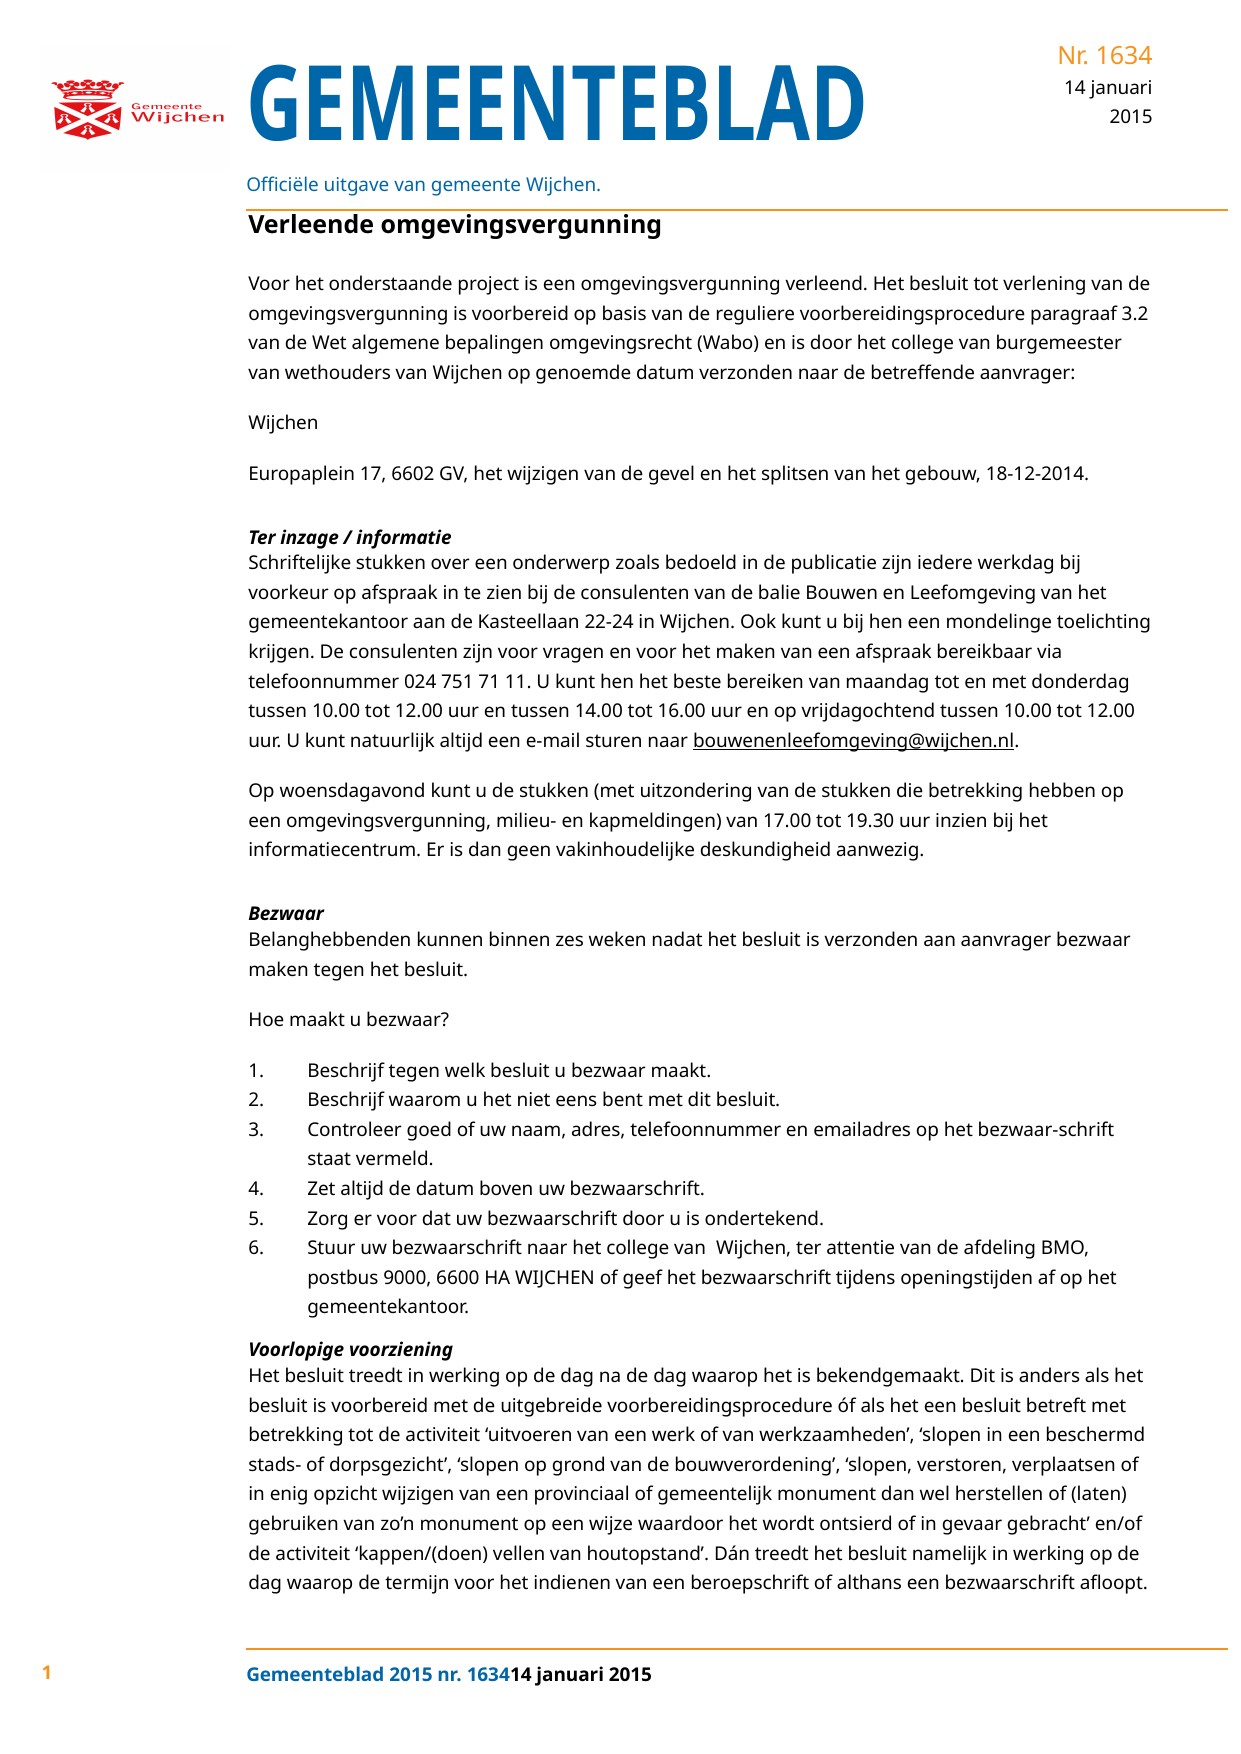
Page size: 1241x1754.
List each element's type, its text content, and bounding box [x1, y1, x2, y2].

text Belanghebbenden kunnen binnen zes weken nadat het besluit is verzonden aan aanvrager bezwaar maken tegen het besluit. [248, 926, 1152, 982]
list Beschrijf tegen welk besluit u bezwaar maakt. [248, 1057, 1152, 1082]
list Zet altijd de datum boven uw bezwaarschrift. [248, 1175, 1152, 1201]
text Wijchen [248, 409, 1152, 435]
text Verleende omgevingsvergunning [248, 211, 1152, 241]
picture [41, 47, 231, 172]
text Europaplein 17, 6602 GV, het wijzigen van de gevel en het splitsen van het gebouw, 18-12-2014. [248, 460, 1152, 486]
list Controleer goed of uw naam, adres, telefoonnummer en emailadres op het bezwaar-schrift staat vermeld. [248, 1116, 1152, 1171]
text Het besluit treedt in werking op de dag na de dag waarop het is bekendgemaakt. Dit is anders als het besluit is voorbereid met de uitgebreide voorbereidingsprocedure óf als het een besluit betreft met betrekking tot de activiteit ‘uitvoeren van een werk of van werkzaamheden’, ‘slopen in een beschermd stads- of dorpsgezicht’, ‘slopen op grond van de bouwverordening’, ‘slopen, verstoren, verplaatsen of in enig opzicht wijzigen van een provinciaal of gemeentelijk monument dan wel herstellen of (laten) gebruiken van zo’n monument op een wijze waardoor het wordt ontsierd of in gevaar gebracht’ en/of de activiteit ‘kappen/(doen) vellen van houtopstand’. Dán treedt het besluit namelijk in werking op de dag waarop de termijn voor het indienen van een beroepschrift of althans een bezwaarschrift afloopt. [248, 1362, 1152, 1595]
text Bezwaar [248, 901, 1152, 926]
list Beschrijf waarom u het niet eens bent met dit besluit. [248, 1086, 1152, 1112]
text Voorlopige voorziening [248, 1337, 1152, 1362]
text Voor het onderstaande project is een omgevingsvergunning verleend. Het besluit tot verlening van de omgevingsvergunning is voorbereid op basis van de reguliere voorbereidingsprocedure paragraaf 3.2 van de Wet algemene bepalingen omgevingsrecht (Wabo) en is door het college van burgemeester van wethouders van Wijchen op genoemde datum verzonden naar de betreffende aanvrager: [248, 270, 1152, 385]
text Hoe maakt u bezwaar? [248, 1006, 1152, 1032]
text Ter inzage / informatie [248, 524, 1152, 549]
text Schriftelijke stukken over een onderwerp zoals bedoeld in de publicatie zijn iedere werkdag bij voorkeur op afspraak in te zien bij de consulenten van de balie Bouwen en Leefomgeving van het gemeentekantoor aan de Kasteellaan 22-24 in Wijchen. Ook kunt u bij hen een mondelinge toelichting krijgen. De consulenten zijn voor vragen en voor het maken van een afspraak bereikbaar via telefoonnummer 024 751 71 11. U kunt hen het beste bereiken van maandag tot en met donderdag tussen 10.00 tot 12.00 uur en tussen 14.00 tot 16.00 uur en op vrijdagochtend tussen 10.00 tot 12.00 uur. U kunt natuurlijk altijd een e-mail sturen naar bouwenenleefomgeving@wijchen.nl. [248, 549, 1152, 753]
list Zorg er voor dat uw bezwaarschrift door u is ondertekend. [248, 1205, 1152, 1230]
list Stuur uw bezwaarschrift naar het college van Wijchen, ter attentie van de afdeling BMO, postbus 9000, 6600 HA WIJCHEN of geef het bezwaarschrift tijdens openingstijden af op het gemeentekantoor. [248, 1234, 1152, 1319]
text Op woensdagavond kunt u de stukken (met uitzondering van de stukken die betrekking hebben op een omgevingsvergunning, milieu- en kapmeldingen) van 17.00 tot 19.30 uur inzien bij het informatiecentrum. Er is dan geen vakinhoudelijke deskundigheid aanwezig. [248, 777, 1152, 862]
